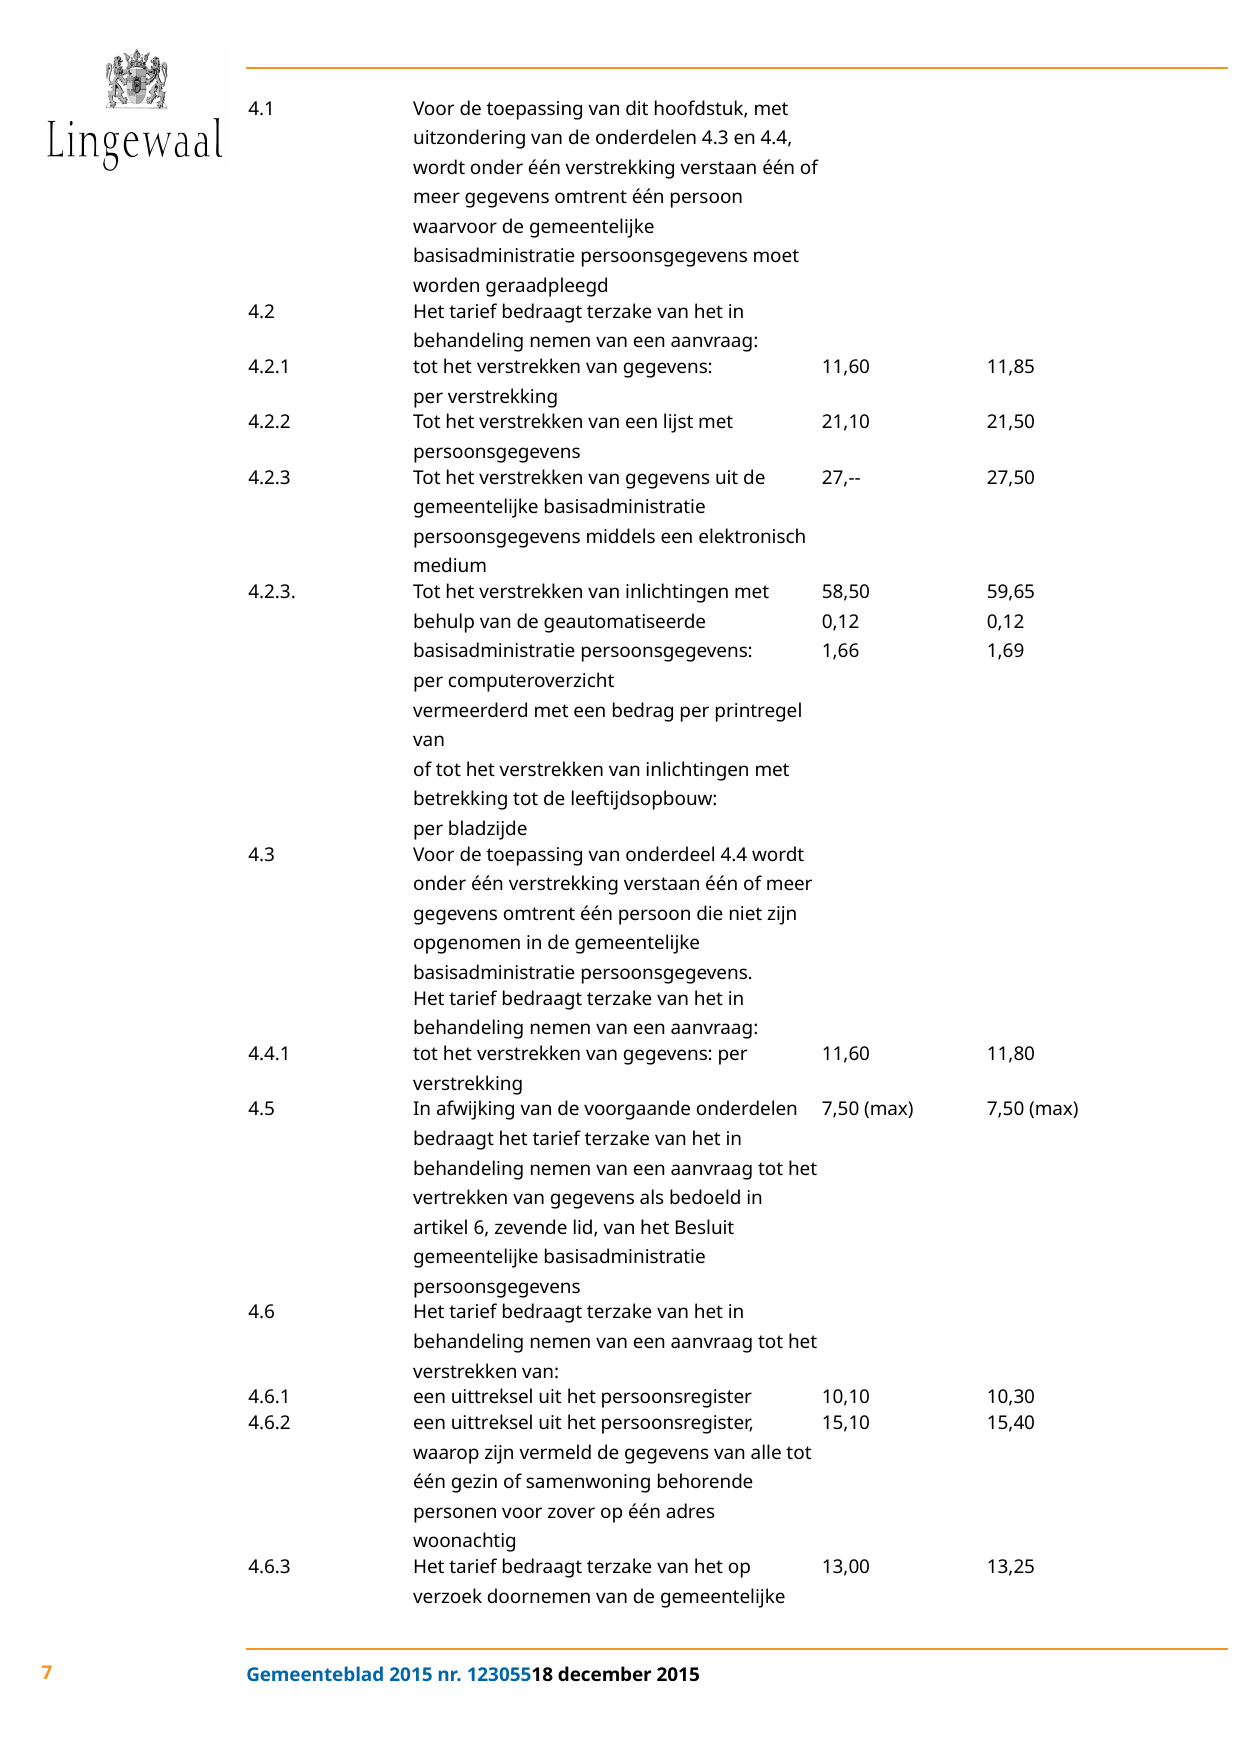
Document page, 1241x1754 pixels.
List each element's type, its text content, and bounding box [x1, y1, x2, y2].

table_cell 59,65 0,12 1,69 [987, 579, 1152, 841]
table_cell 11,60 [822, 353, 987, 409]
table_cell Voor de toepassing van onderdeel 4.4 wordt onder één verstrekking verstaan één of meer gegevens omtrent één persoon die niet zijn opgenomen in de gemeentelijke basisadministratie persoonsgegevens. [413, 841, 822, 985]
table_cell [822, 298, 987, 353]
table_cell 11,60 [822, 1040, 987, 1096]
table_cell 21,10 [822, 409, 987, 464]
table_cell een uittreksel uit het persoonsregister, waarop zijn vermeld de gegevens van alle tot één gezin of samenwoning behorende personen voor zover op één adres woonachtig [413, 1409, 822, 1553]
table_cell 4.2.3 [248, 464, 413, 578]
table_cell 13,00 [822, 1554, 987, 1609]
table_cell 10,10 [822, 1384, 987, 1409]
table_cell 27,-- [822, 464, 987, 578]
table_cell 4.6.2 [248, 1409, 413, 1553]
table_cell 7,50 (max) [822, 1096, 987, 1299]
table_cell Tot het verstrekken van een lijst met persoonsgegevens [413, 409, 822, 464]
table_cell 58,50 0,12 1,66 [822, 579, 987, 841]
table_cell [822, 841, 987, 985]
table_cell Tot het verstrekken van inlichtingen met behulp van de geautomatiseerde basisadministratie persoonsgegevens: per computeroverzicht vermeerderd met een bedrag per printregel van of tot het verstrekken van inlichtingen met betrekking tot de leeftijdsopbouw: per bladzijde [413, 579, 822, 841]
table_cell [987, 1299, 1152, 1384]
table_cell 4.2.3. [248, 579, 413, 841]
table_cell 15,10 [822, 1409, 987, 1553]
table_cell 7,50 (max) [987, 1096, 1152, 1299]
table_cell 13,25 [987, 1554, 1152, 1609]
table_cell 11,80 [987, 1040, 1152, 1096]
table_cell [987, 985, 1152, 1040]
table_cell 4.6 [248, 1299, 413, 1384]
picture [41, 47, 231, 172]
table_cell 4.1 [248, 95, 413, 298]
table_cell [987, 95, 1152, 298]
table_cell Het tarief bedraagt terzake van het op verzoek doornemen van de gemeentelijke [413, 1554, 822, 1609]
table_cell 4.6.3 [248, 1554, 413, 1609]
table_cell 21,50 [987, 409, 1152, 464]
table_cell 4.2.2 [248, 409, 413, 464]
table_cell [987, 298, 1152, 353]
table_cell [987, 841, 1152, 985]
table_cell Tot het verstrekken van gegevens uit de gemeentelijke basisadministratie persoonsgegevens middels een elektronisch medium [413, 464, 822, 578]
table_cell 10,30 [987, 1384, 1152, 1409]
table_cell 4.3 [248, 841, 413, 985]
table_cell [822, 95, 987, 298]
table_cell 15,40 [987, 1409, 1152, 1553]
table_cell Voor de toepassing van dit hoofdstuk, met uitzondering van de onderdelen 4.3 en 4.4, wordt onder één verstrekking verstaan één of meer gegevens omtrent één persoon waarvoor de gemeentelijke basisadministratie persoonsgegevens moet worden geraadpleegd [413, 95, 822, 298]
table_cell 27,50 [987, 464, 1152, 578]
table_cell [822, 985, 987, 1040]
table_cell tot het verstrekken van gegevens: per verstrekking [413, 353, 822, 409]
table_cell [822, 1299, 987, 1384]
table_cell 4.4.1 [248, 1040, 413, 1096]
table_cell 4.2 [248, 298, 413, 353]
table_cell 4.6.1 [248, 1384, 413, 1409]
table_cell tot het verstrekken van gegevens: per verstrekking [413, 1040, 822, 1096]
table_cell [248, 985, 413, 1040]
table_cell Het tarief bedraagt terzake van het in behandeling nemen van een aanvraag: [413, 298, 822, 353]
table_cell In afwijking van de voorgaande onderdelen bedraagt het tarief terzake van het in behandeling nemen van een aanvraag tot het vertrekken van gegevens als bedoeld in artikel 6, zevende lid, van het Besluit gemeentelijke basisadministratie persoonsgegevens [413, 1096, 822, 1299]
table_cell 11,85 [987, 353, 1152, 409]
table_cell Het tarief bedraagt terzake van het in behandeling nemen van een aanvraag: [413, 985, 822, 1040]
table_cell een uittreksel uit het persoonsregister [413, 1384, 822, 1409]
table_cell 4.5 [248, 1096, 413, 1299]
table_cell Het tarief bedraagt terzake van het in behandeling nemen van een aanvraag tot het verstrekken van: [413, 1299, 822, 1384]
table_cell 4.2.1 [248, 353, 413, 409]
